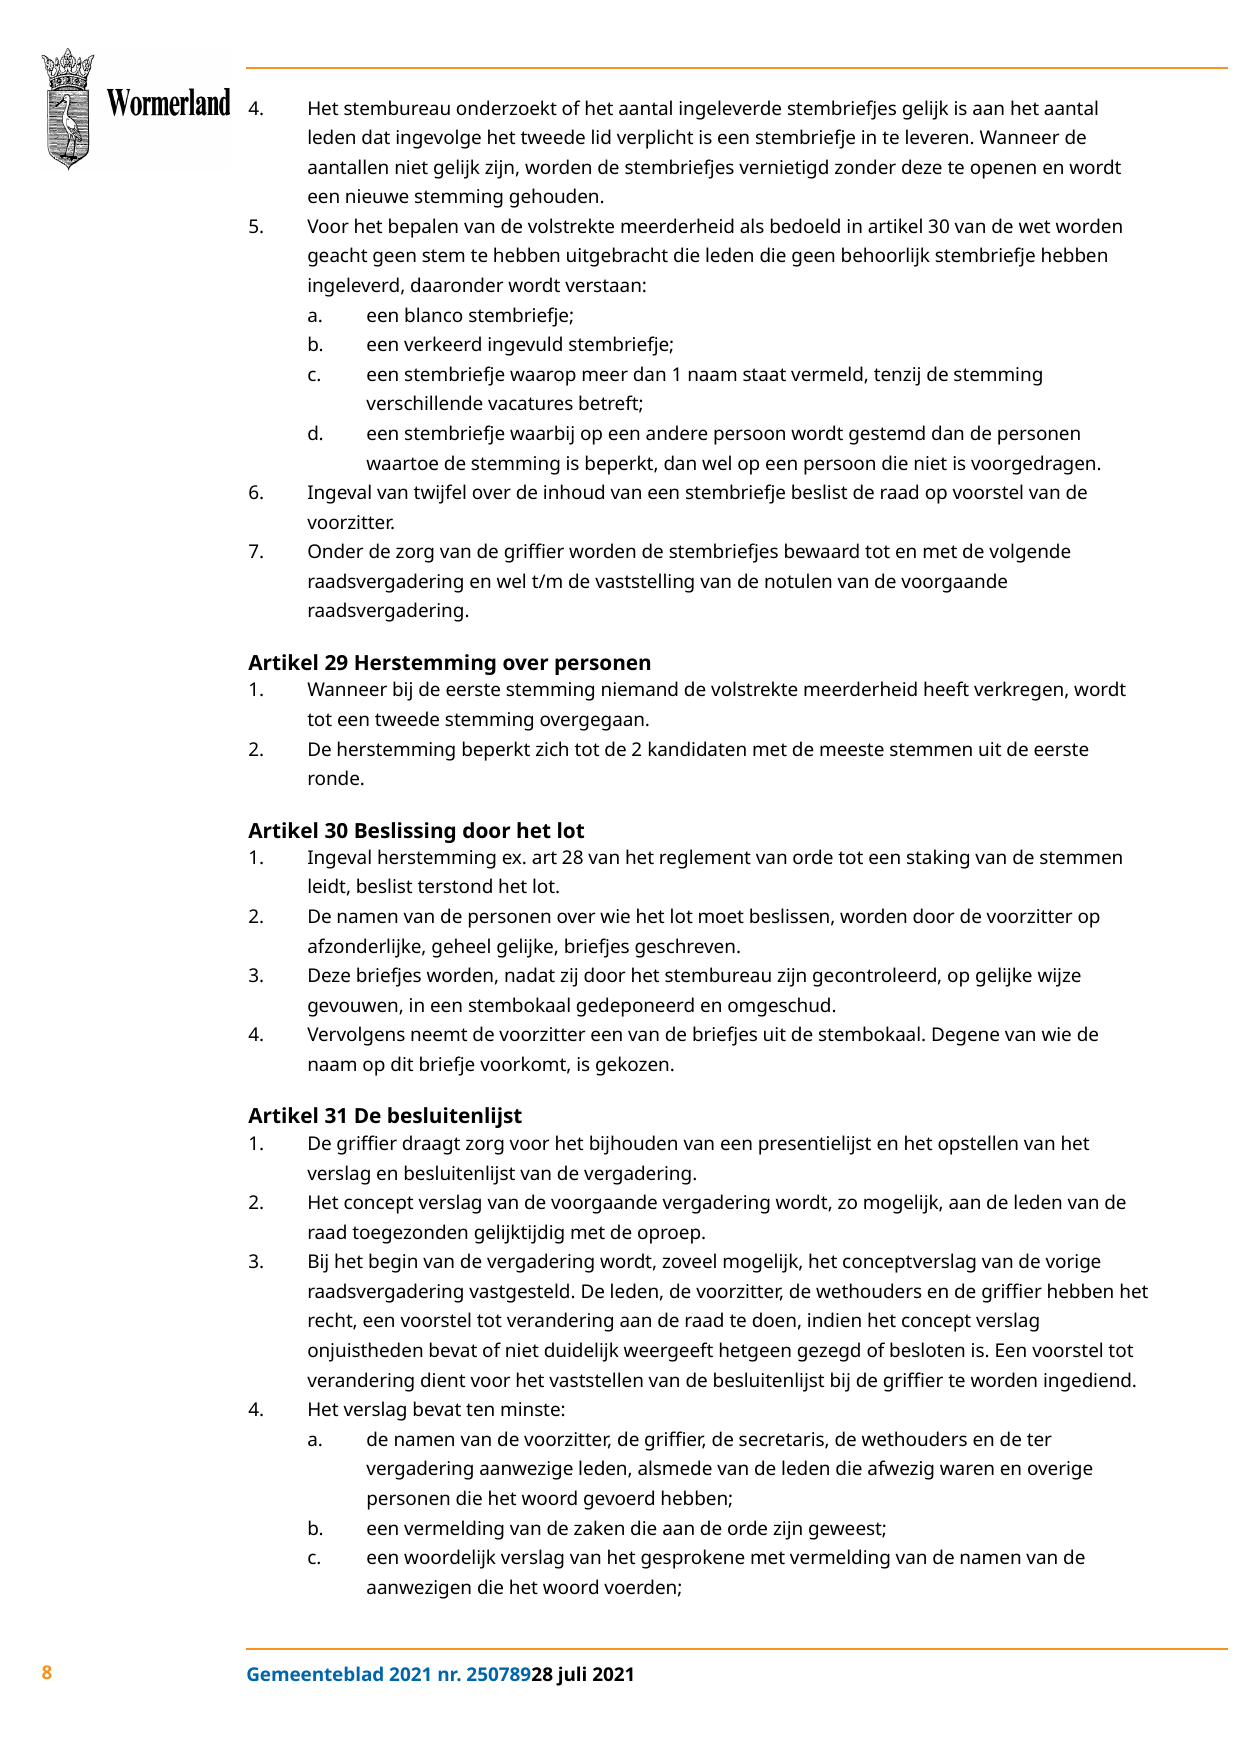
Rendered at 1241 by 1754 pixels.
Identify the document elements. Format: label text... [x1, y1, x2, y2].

list een stembriefje waarop meer dan 1 naam staat vermeld, tenzij de stemming verschillende vacatures betreft; [307, 361, 1152, 416]
list Ingeval herstemming ex. art 28 van het reglement van orde tot een staking van de stemmen leidt, beslist terstond het lot. [248, 844, 1152, 899]
text Artikel 30 Beslissing door het lot [248, 816, 1152, 844]
list Ingeval van twijfel over de inhoud van een stembriefje beslist de raad op voorstel van de voorzitter. [248, 479, 1152, 535]
list De herstemming beperkt zich tot de 2 kandidaten met de meeste stemmen uit de eerste ronde. [248, 736, 1152, 791]
list Het verslag bevat ten minste: [248, 1396, 1152, 1422]
picture [41, 47, 231, 172]
list Onder de zorg van de griffier worden de stembriefjes bewaard tot en met de volgende raadsvergadering en wel t/m de vaststelling van de notulen van de voorgaande raadsvergadering. [248, 538, 1152, 623]
text Artikel 29 Herstemming over personen [248, 648, 1152, 677]
list een vermelding van de zaken die aan de orde zijn geweest; [307, 1515, 1152, 1540]
list De namen van de personen over wie het lot moet beslissen, worden door de voorzitter op afzonderlijke, geheel gelijke, briefjes geschreven. [248, 903, 1152, 959]
list De griffier draagt zorg voor het bijhouden van een presentielijst en het opstellen van het verslag en besluitenlijst van de vergadering. [248, 1130, 1152, 1185]
list Deze briefjes worden, nadat zij door het stembureau zijn gecontroleerd, op gelijke wijze gevouwen, in een stembokaal gedeponeerd en omgeschud. [248, 962, 1152, 1018]
list Het stembureau onderzoekt of het aantal ingeleverde stembriefjes gelijk is aan het aantal leden dat ingevolge het tweede lid verplicht is een stembriefje in te leveren. Wanneer de aantallen niet gelijk zijn, worden de stembriefjes vernietigd zonder deze te openen en wordt een nieuwe stemming gehouden. [248, 95, 1152, 209]
list Bij het begin van de vergadering wordt, zoveel mogelijk, het concept­verslag van de vorige raadsvergadering vastgesteld. De leden, de voorzitter, de wethouders en de griffier hebben het recht, een voorstel tot verandering aan de raad te doen, indien het concept verslag onjuistheden bevat of niet duidelijk weergeeft hetgeen gezegd of besloten is. Een voorstel tot verandering dient voor het vaststellen van de besluitenlijst bij de griffier te worden ingediend. [248, 1248, 1152, 1392]
list een woordelijk verslag van het gesprokene met vermelding van de namen van de aanwezigen die het woord voerden; [307, 1544, 1152, 1599]
text Artikel 31 De besluitenlijst [248, 1102, 1152, 1130]
list een verkeerd ingevuld stembriefje; [307, 331, 1152, 357]
list een blanco stembriefje; [307, 302, 1152, 328]
list Wanneer bij de eerste stemming niemand de volstrekte meerderheid heeft verkregen, wordt tot een tweede stemming overgegaan. [248, 677, 1152, 732]
list Vervolgens neemt de voorzitter een van de briefjes uit de stembokaal. Degene van wie de naam op dit briefje voorkomt, is gekozen. [248, 1022, 1152, 1077]
list Het concept verslag van de voorgaande vergadering wordt, zo mogelijk, aan de leden van de raad toegezonden gelijktijdig met de oproep. [248, 1189, 1152, 1244]
list een stembriefje waarbij op een andere persoon wordt gestemd dan de personen waartoe de stemming is beperkt, dan wel op een persoon die niet is voorgedragen. [307, 420, 1152, 476]
list de namen van de voorzitter, de griffier, de secretaris, de wethouders en de ter vergadering aanwezige leden, alsmede van de leden die afwezig waren en overige personen die het woord gevoerd hebben; [307, 1426, 1152, 1511]
list Voor het bepalen van de volstrekte meerderheid als bedoeld in artikel 30 van de wet worden geacht geen stem te hebben uitgebracht die leden die geen behoorlijk stembriefje hebben ingeleverd, daaronder wordt verstaan: [248, 213, 1152, 298]
